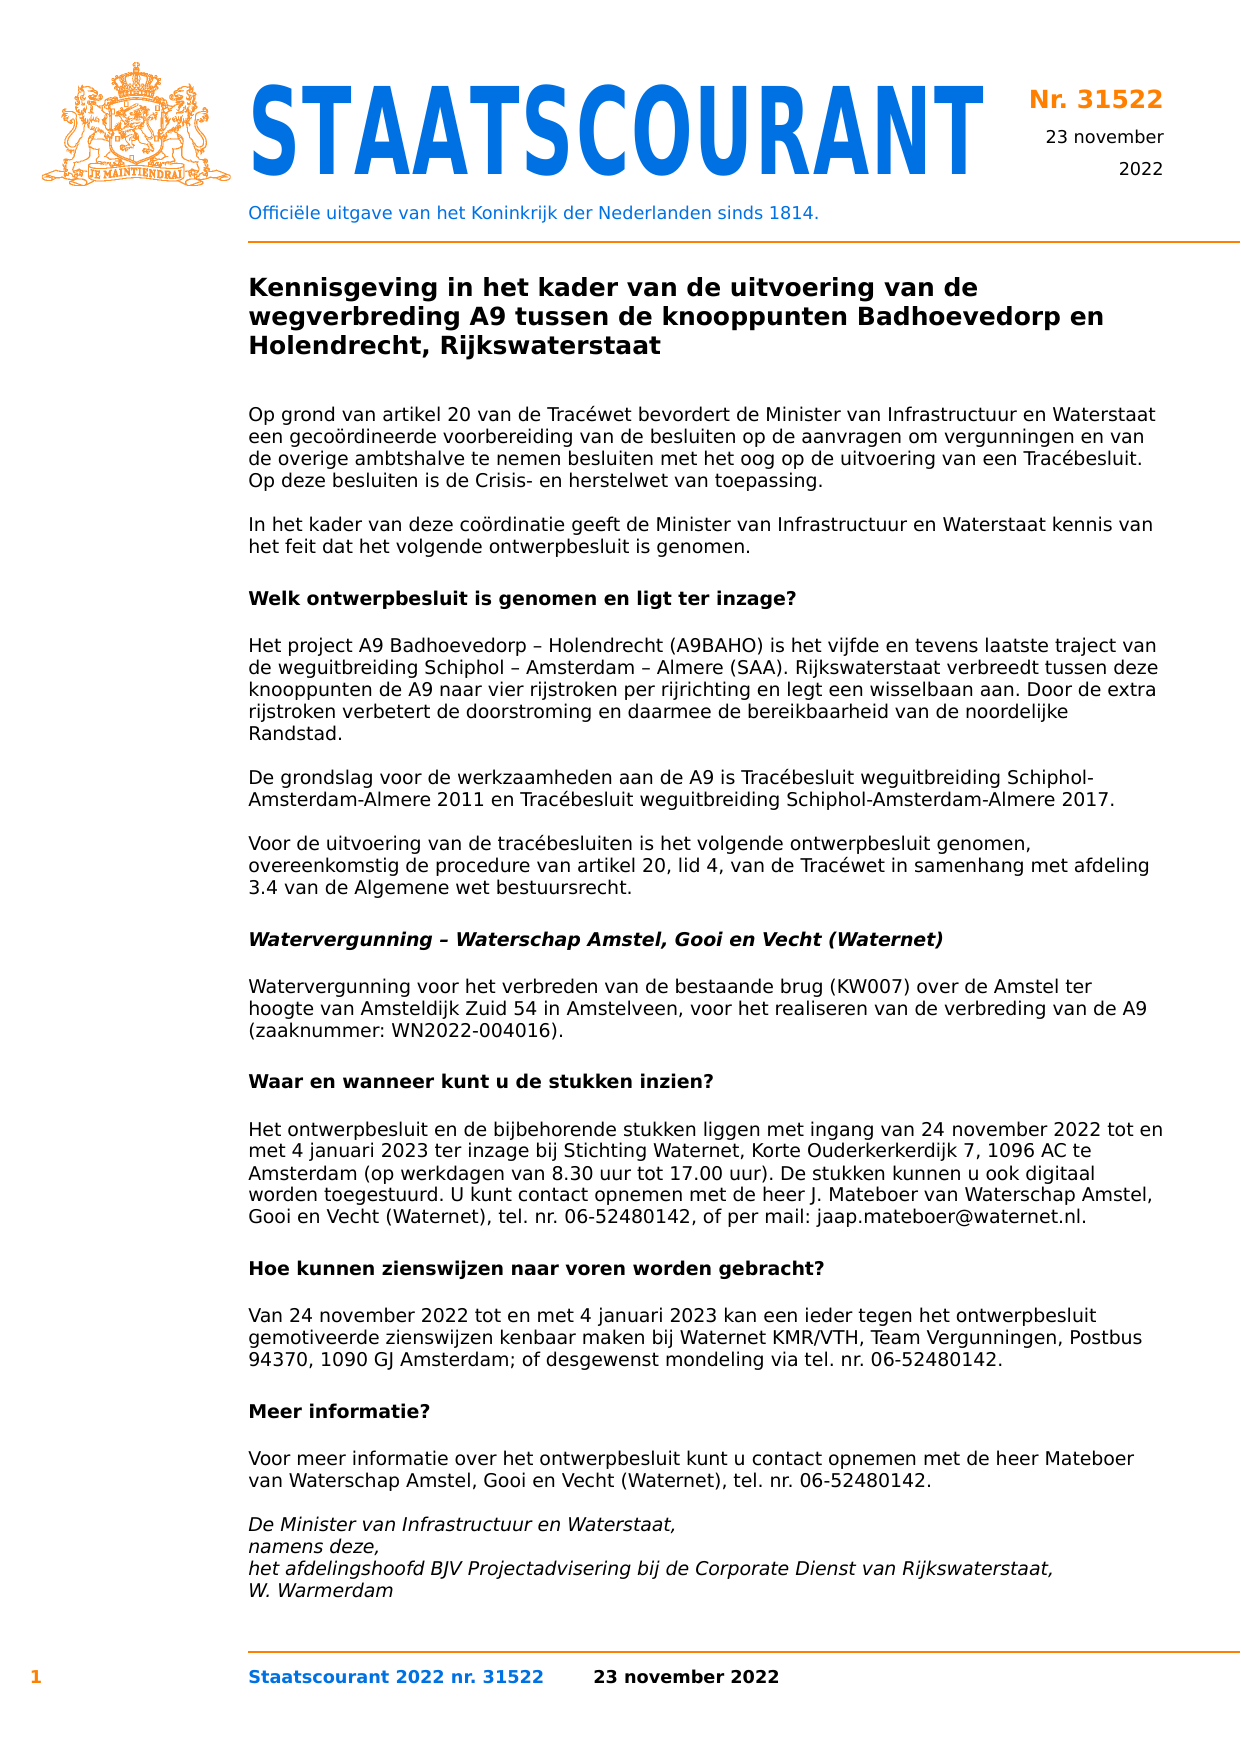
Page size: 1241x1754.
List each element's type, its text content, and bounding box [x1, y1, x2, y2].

text De Minister van Infrastructuur en Waterstaat, namens deze, het afdelingshoofd BJV Projectadvisering bij de Corporate Dienst van Rijkswaterstaat, W. Warmerdam [248, 1514, 1163, 1602]
subtitle Waar en wanneer kunt u de stukken inzien? [248, 1071, 1163, 1093]
table_cell 2022 [998, 153, 1240, 203]
table_cell Officiële uitgave van het Koninkrijk der Nederlanden sinds 1814. [248, 203, 1240, 241]
text In het kader van deze coördinatie geeft de Minister van Infrastructuur en Waterstaat kennis van het feit dat het volgende ontwerpbesluit is genomen. [248, 514, 1163, 558]
text Voor de uitvoering van de tracébesluiten is het volgende ontwerpbesluit genomen, overeenkomstig de procedure van artikel 20, lid 4, van de Tracéwet in samenhang met afdeling 3.4 van de Algemene wet bestuursrecht. [248, 833, 1163, 898]
subtitle Hoe kunnen zienswijzen naar voren worden gebracht? [248, 1258, 1163, 1280]
text Voor meer informatie over het ontwerpbesluit kunt u contact opnemen met de heer Mateboer van Waterschap Amstel, Gooi en Vecht (Waternet), tel. nr. 06-52480142. [248, 1448, 1163, 1492]
picture [41, 62, 231, 186]
table_cell 23 november [998, 121, 1240, 153]
text Op grond van artikel 20 van de Tracéwet bevordert de Minister van Infrastructuur en Waterstaat een gecoördineerde voorbereiding van de besluiten op de aanvragen om vergunningen en van de overige ambtshalve te nemen besluiten met het oog op de uitvoering van een Tracébesluit. Op deze besluiten is de Crisis- en herstelwet van toepassing. [248, 404, 1163, 492]
subtitle Watervergunning – Waterschap Amstel, Gooi en Vecht (Waternet) [248, 928, 1163, 951]
subtitle Kennisgeving in het kader van de uitvoering van de wegverbreding A9 tussen de knooppunten Badhoevedorp en Holendrecht, Rijkswaterstaat [248, 273, 1163, 361]
text Het ontwerpbesluit en de bijbehorende stukken liggen met ingang van 24 november 2022 tot en met 4 januari 2023 ter inzage bij Stichting Waternet, Korte Ouderkerkerdijk 7, 1096 AC te Amsterdam (op werkdagen van 8.30 uur tot 17.00 uur). De stukken kunnen u ook digitaal worden toegestuurd. U kunt contact opnemen met de heer J. Mateboer van Waterschap Amstel, Gooi en Vecht (Waternet), tel. nr. 06-52480142, of per mail: jaap.mateboer@waternet.nl. [248, 1118, 1163, 1228]
text De grondslag voor de werkzaamheden aan de A9 is Tracébesluit weguitbreiding Schiphol-Amsterdam-Almere 2011 en Tracébesluit weguitbreiding Schiphol-Amsterdam-Almere 2017. [248, 767, 1163, 811]
text Watervergunning voor het verbreden van de bestaande brug (KW007) over de Amstel ter hoogte van Amsteldijk Zuid 54 in Amstelveen, voor het realiseren van de verbreding van de A9 (zaaknummer: WN2022-004016). [248, 976, 1163, 1041]
subtitle Welk ontwerpbesluit is genomen en ligt ter inzage? [248, 588, 1163, 610]
subtitle Meer informatie? [248, 1401, 1163, 1423]
table_header Nr. 31522 [998, 62, 1240, 121]
text Van 24 november 2022 tot en met 4 januari 2023 kan een ieder tegen het ontwerpbesluit gemotiveerde zienswijzen kenbaar maken bij Waternet KMR/VTH, Team Vergunningen, Postbus 94370, 1090 GJ Amsterdam; of desgewenst mondeling via tel. nr. 06-52480142. [248, 1305, 1163, 1371]
table_header STAATSCOURANT [248, 62, 998, 203]
table_header [25, 62, 248, 241]
text Het project A9 Badhoevedorp – Holendrecht (A9BAHO) is het vijfde en tevens laatste traject van de weguitbreiding Schiphol – Amsterdam – Almere (SAA). Rijkswaterstaat verbreedt tussen deze knooppunten de A9 naar vier rijstroken per rijrichting en legt een wisselbaan aan. Door de extra rijstroken verbetert de doorstroming en daarmee de bereikbaarheid van de noordelijke Randstad. [248, 635, 1163, 745]
